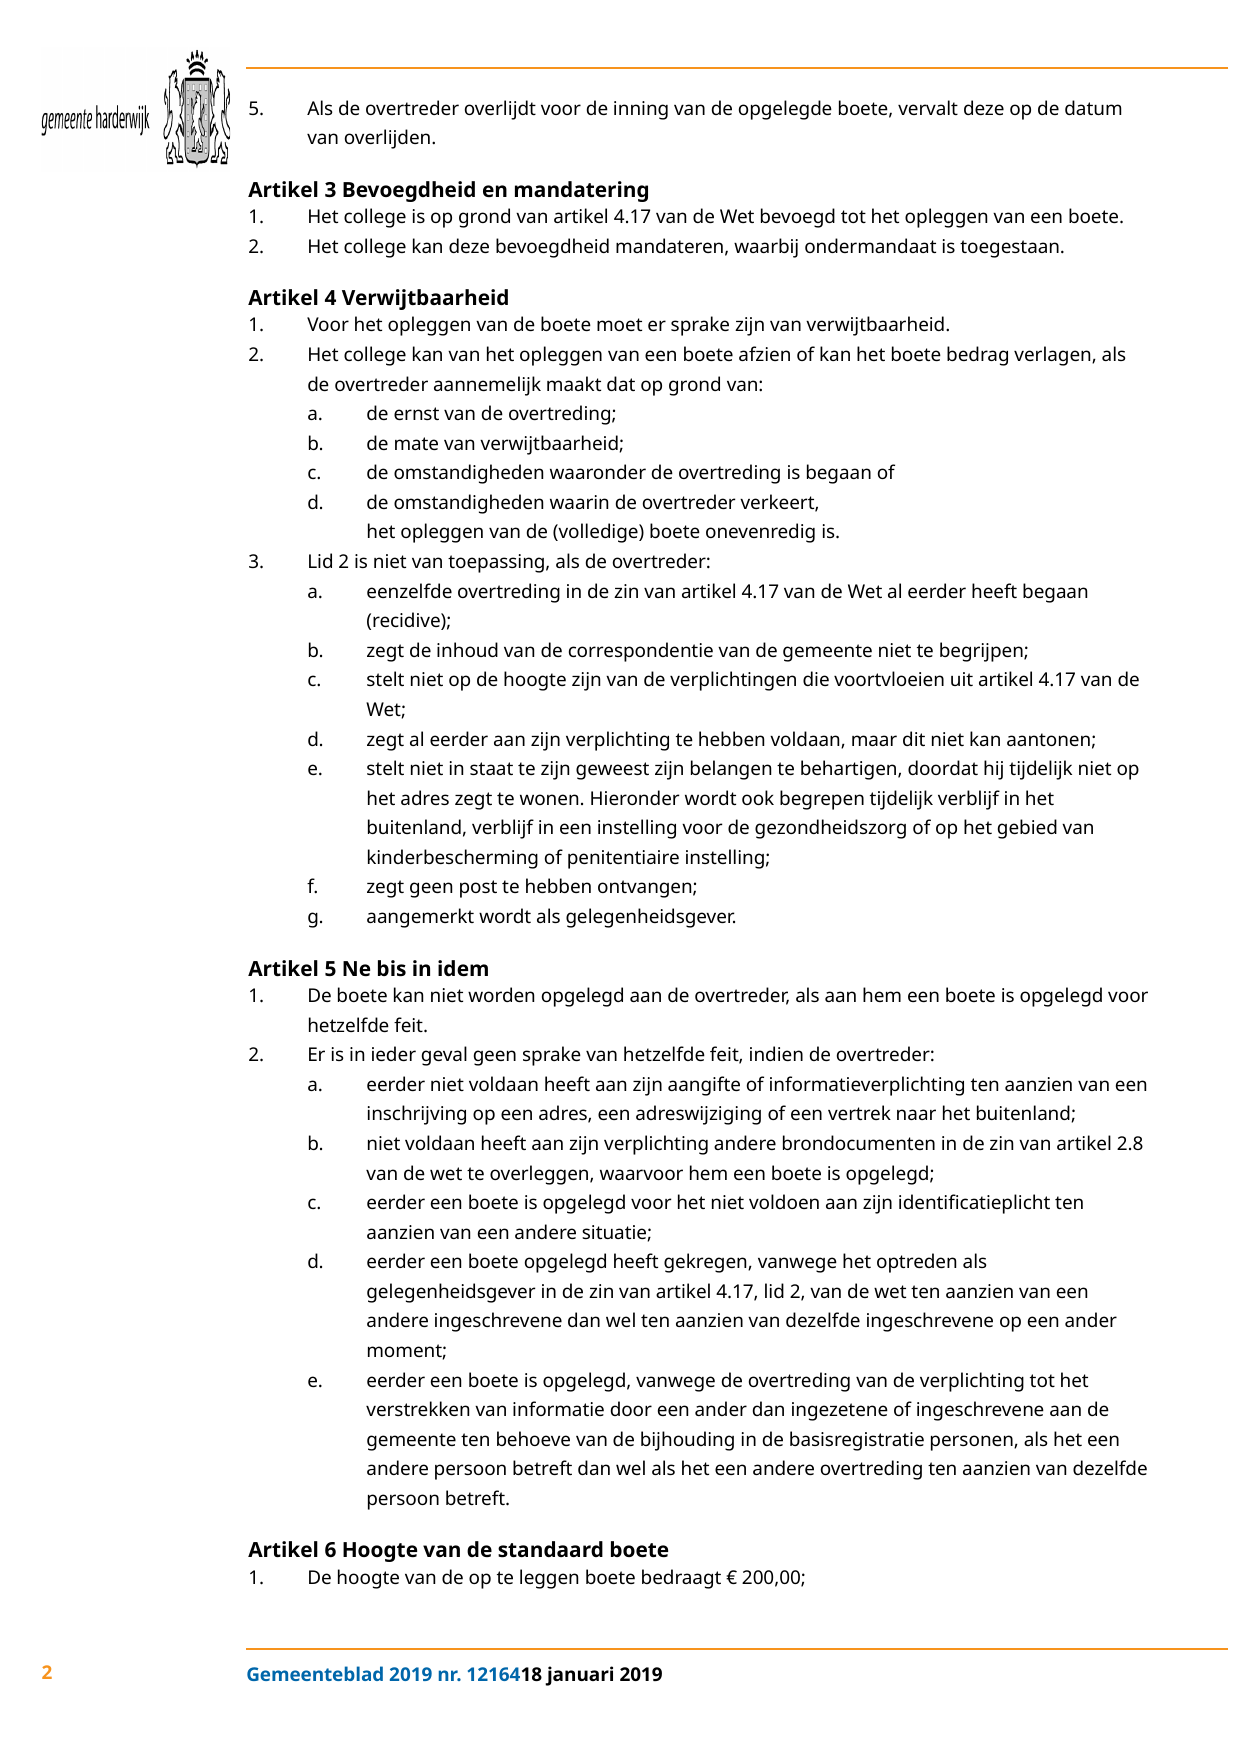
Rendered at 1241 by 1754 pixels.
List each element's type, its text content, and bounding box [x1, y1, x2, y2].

list eerder een boete is opgelegd voor het niet voldoen aan zijn identificatieplicht ten aanzien van een andere situatie; [307, 1189, 1152, 1244]
list stelt niet in staat te zijn geweest zijn belangen te behartigen, doordat hij tijdelijk niet op het adres zegt te wonen. Hieronder wordt ook begrepen tijdelijk verblijf in het buitenland, verblijf in een instelling voor de gezondheidszorg of op het gebied van kinderbescherming of penitentiaire instelling; [307, 755, 1152, 870]
list Het college is op grond van artikel 4.17 van de Wet bevoegd tot het opleggen van een boete. [248, 203, 1152, 229]
list de omstandigheden waarin de overtreder verkeert, [307, 489, 1152, 515]
list de omstandigheden waaronder de overtreding is begaan of [307, 459, 1152, 485]
list de ernst van de overtreding; [307, 400, 1152, 426]
list zegt de inhoud van de correspondentie van de gemeente niet te begrijpen; [307, 637, 1152, 663]
list zegt geen post te hebben ontvangen; [307, 874, 1152, 899]
list niet voldaan heeft aan zijn verplichting andere brondocumenten in de zin van artikel 2.8 van de wet te overleggen, waarvoor hem een boete is opgelegd; [307, 1130, 1152, 1185]
text Artikel 5 Ne bis in idem [248, 954, 1152, 982]
picture [41, 47, 231, 172]
text Artikel 4 Verwijtbaarheid [248, 283, 1152, 312]
list De hoogte van de op te leggen boete bedraagt € 200,00; [248, 1564, 1152, 1590]
list eerder een boete opgelegd heeft gekregen, vanwege het optreden als gelegenheidsgever in de zin van artikel 4.17, lid 2, van de wet ten aanzien van een andere ingeschrevene dan wel ten aanzien van dezelfde ingeschrevene op een ander moment; [307, 1248, 1152, 1363]
list eenzelfde overtreding in de zin van artikel 4.17 van de Wet al eerder heeft begaan (recidive); [307, 578, 1152, 633]
list Voor het opleggen van de boete moet er sprake zijn van verwijtbaarheid. [248, 312, 1152, 337]
list Lid 2 is niet van toepassing, als de overtreder: [248, 548, 1152, 574]
list Het college kan van het opleggen van een boete afzien of kan het boete bedrag verlagen, als de overtreder aannemelijk maakt dat op grond van: [248, 341, 1152, 397]
text Artikel 6 Hoogte van de standaard boete [248, 1536, 1152, 1564]
text Artikel 3 Bevoegdheid en mandatering [248, 175, 1152, 203]
list Er is in ieder geval geen sprake van hetzelfde feit, indien de overtreder: [248, 1041, 1152, 1067]
list eerder niet voldaan heeft aan zijn aangifte of informatieverplichting ten aanzien van een inschrijving op een adres, een adreswijziging of een vertrek naar het buitenland; [307, 1071, 1152, 1126]
list de mate van verwijtbaarheid; [307, 430, 1152, 456]
list stelt niet op de hoogte zijn van de verplichtingen die voortvloeien uit artikel 4.17 van de Wet; [307, 667, 1152, 722]
list het opleggen van de (volledige) boete onevenredig is. [307, 519, 1152, 544]
list zegt al eerder aan zijn verplichting te hebben voldaan, maar dit niet kan aantonen; [307, 726, 1152, 752]
list Als de overtreder overlijdt voor de inning van de opgelegde boete, vervalt deze op de datum van overlijden. [248, 95, 1152, 150]
list aangemerkt wordt als gelegenheidsgever. [307, 903, 1152, 929]
list eerder een boete is opgelegd, vanwege de overtreding van de verplichting tot het verstrekken van informatie door een ander dan ingezetene of ingeschrevene aan de gemeente ten behoeve van de bijhouding in de basisregistratie personen, als het een andere persoon betreft dan wel als het een andere overtreding ten aanzien van dezelfde persoon betreft. [307, 1367, 1152, 1511]
list De boete kan niet worden opgelegd aan de overtreder, als aan hem een boete is opgelegd voor hetzelfde feit. [248, 982, 1152, 1037]
list Het college kan deze bevoegdheid mandateren, waarbij ondermandaat is toegestaan. [248, 233, 1152, 258]
